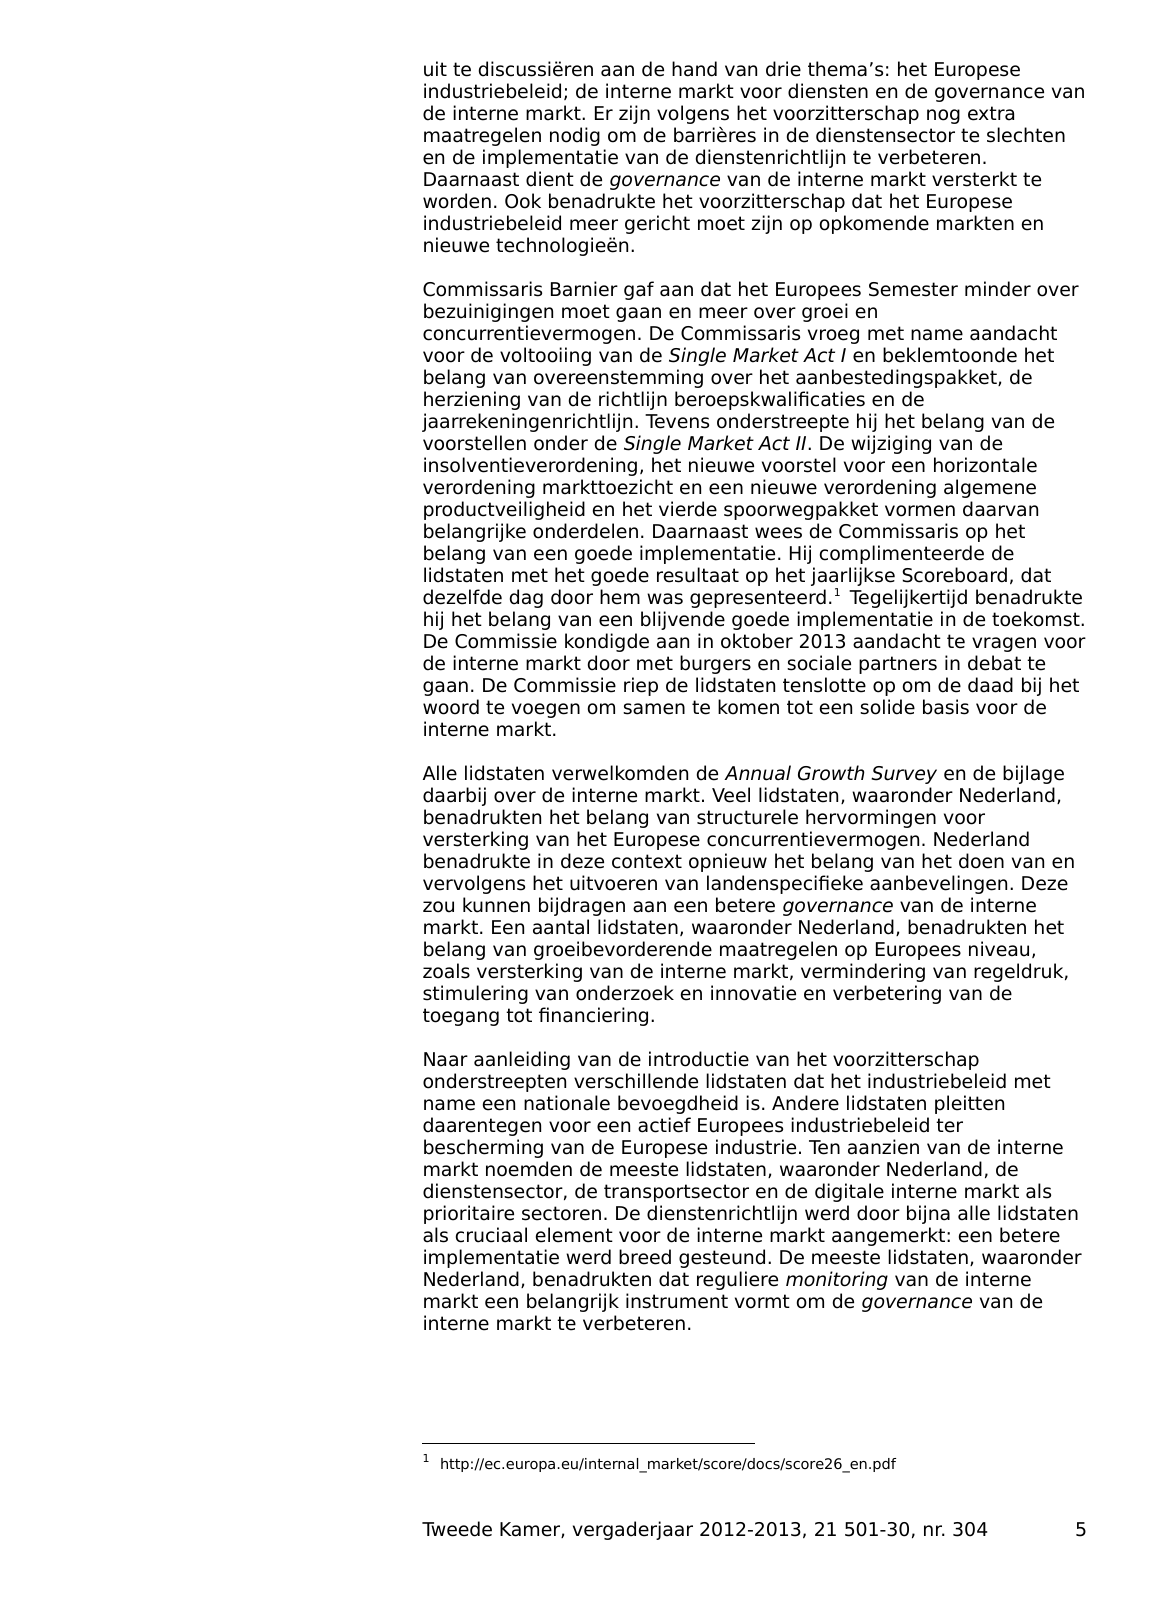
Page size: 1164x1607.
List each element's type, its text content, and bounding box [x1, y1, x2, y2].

text Alle lidstaten verwelkomden de Annual Growth Survey en de bijlage daarbij over de interne markt. Veel lidstaten, waaronder Nederland, benadrukten het belang van structurele hervormingen voor versterking van het Europese concurrentievermogen. Nederland benadrukte in deze context opnieuw het belang van het doen van en vervolgens het uitvoeren van landenspecifieke aanbevelingen. Deze zou kunnen bijdragen aan een betere governance van de interne markt. Een aantal lidstaten, waaronder Nederland, benadrukten het belang van groeibevorderende maatregelen op Europees niveau, zoals versterking van de interne markt, vermindering van regeldruk, stimulering van onderzoek en innovatie en verbetering van de toegang tot financiering. [422, 763, 1087, 1027]
text uit te discussiëren aan de hand van drie thema’s: het Europese industriebeleid; de interne markt voor diensten en de governance van de interne markt. Er zijn volgens het voorzitterschap nog extra maatregelen nodig om de barrières in de dienstensector te slechten en de implementatie van de dienstenrichtlijn te verbeteren. Daarnaast dient de governance van de interne markt versterkt te worden. Ook benadrukte het voorzitterschap dat het Europese industriebeleid meer gericht moet zijn op opkomende markten en nieuwe technologieën. [422, 59, 1087, 257]
text Commissaris Barnier gaf aan dat het Europees Semester minder over bezuinigingen moet gaan en meer over groei en concurrentievermogen. De Commissaris vroeg met name aandacht voor de voltooiing van de Single Market Act I en beklemtoonde het belang van overeenstemming over het aanbestedingspakket, de herziening van de richtlijn beroepskwalificaties en de jaarrekeningenrichtlijn. Tevens onderstreepte hij het belang van de voorstellen onder de Single Market Act II. De wijziging van de insolventieverordening, het nieuwe voorstel voor een horizontale verordening markttoezicht en een nieuwe verordening algemene productveiligheid en het vierde spoorwegpakket vormen daarvan belangrijke onderdelen. Daarnaast wees de Commissaris op het belang van een goede implementatie. Hij complimenteerde de lidstaten met het goede resultaat op het jaarlijkse Scoreboard, dat dezelfde dag door hem was gepresenteerd. Tegelijkertijd benadrukte hij het belang van een blijvende goede implementatie in de toekomst. De Commissie kondigde aan in oktober 2013 aandacht te vragen voor de interne markt door met burgers en sociale partners in debat te gaan. De Commissie riep de lidstaten tenslotte op om de daad bij het woord te voegen om samen te komen tot een solide basis voor de interne markt. [422, 279, 1087, 741]
text http://ec.europa.eu/internal_market/score/docs/score26_en.pdf [422, 1452, 1087, 1474]
text Naar aanleiding van de introductie van het voorzitterschap onderstreepten verschillende lidstaten dat het industriebeleid met name een nationale bevoegdheid is. Andere lidstaten pleitten daarentegen voor een actief Europees industriebeleid ter bescherming van de Europese industrie. Ten aanzien van de interne markt noemden de meeste lidstaten, waaronder Nederland, de dienstensector, de transportsector en de digitale interne markt als prioritaire sectoren. De dienstenrichtlijn werd door bijna alle lidstaten als cruciaal element voor de interne markt aangemerkt: een betere implementatie werd breed gesteund. De meeste lidstaten, waaronder Nederland, benadrukten dat reguliere monitoring van de interne markt een belangrijk instrument vormt om de governance van de interne markt te verbeteren. [422, 1049, 1087, 1334]
